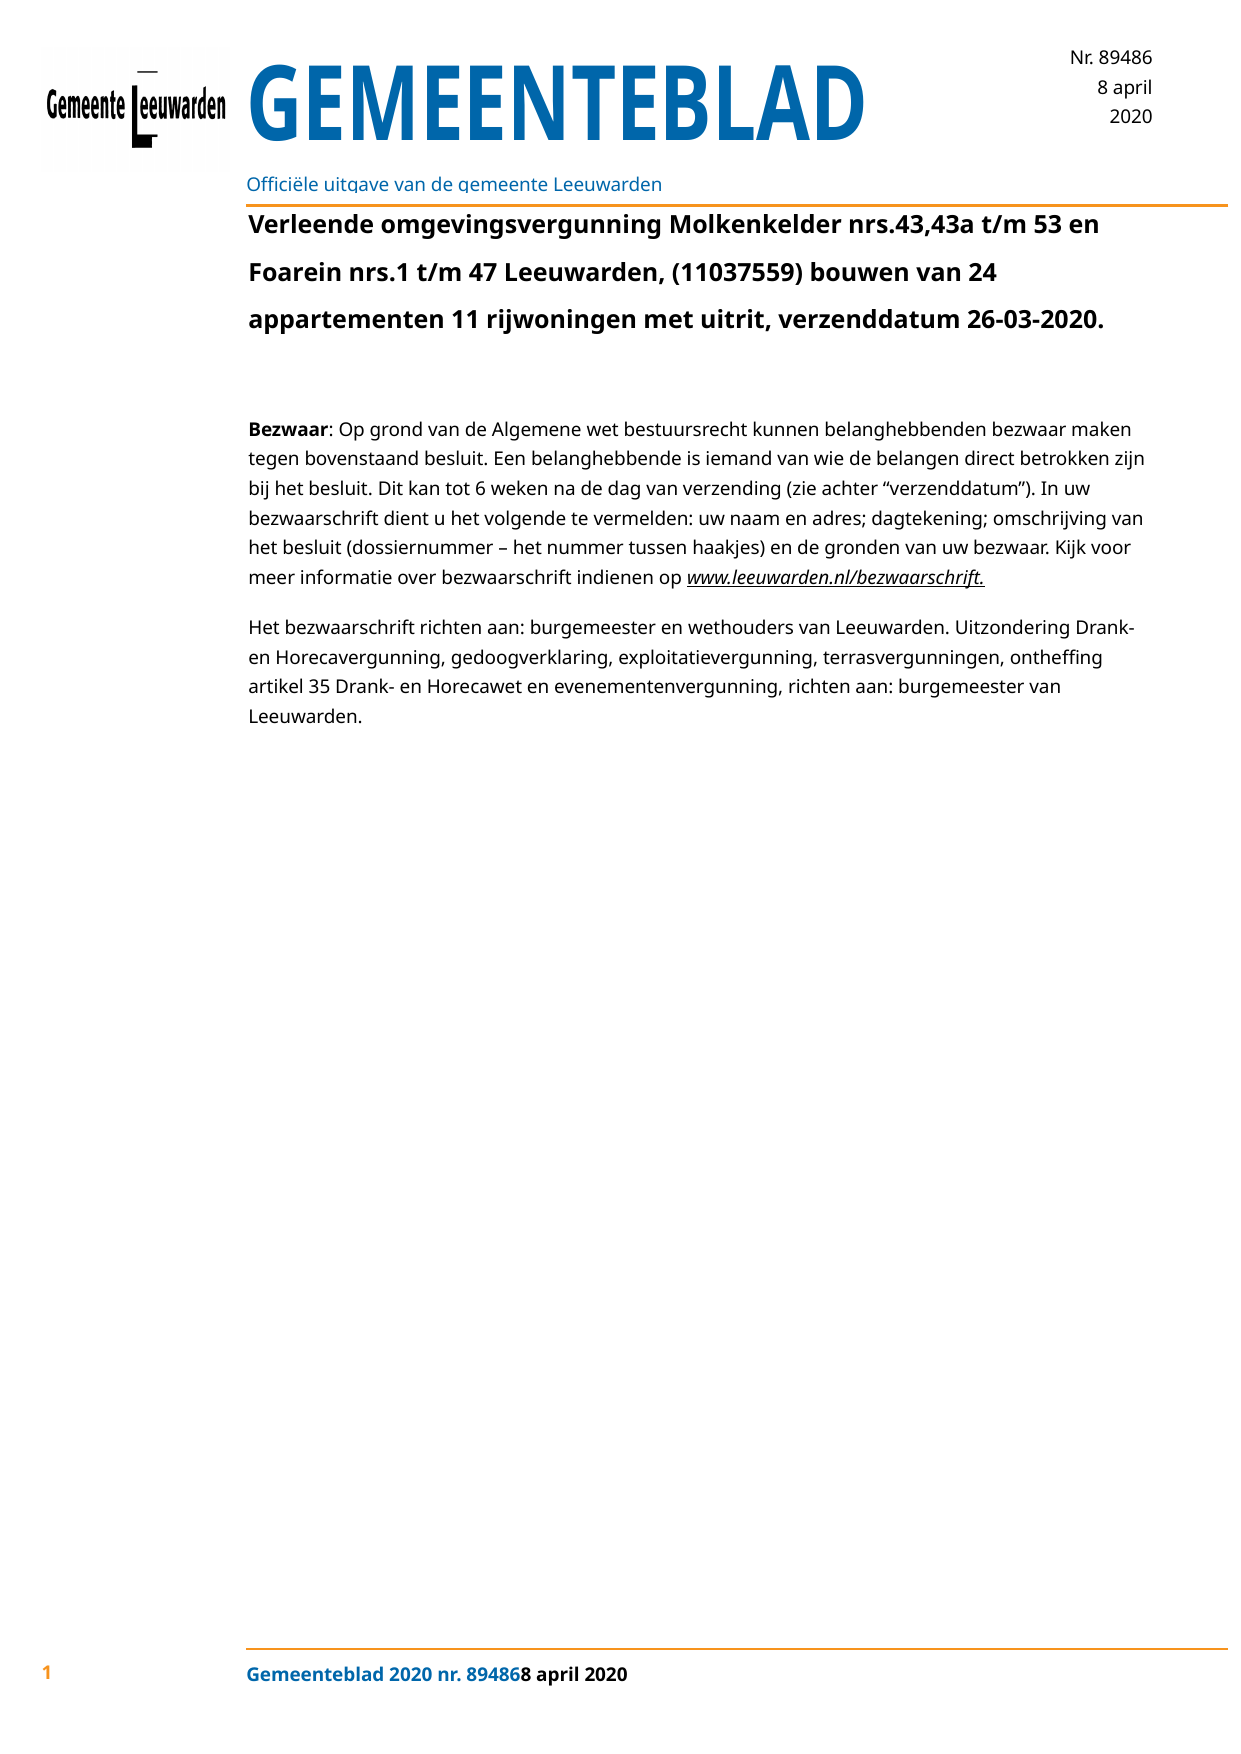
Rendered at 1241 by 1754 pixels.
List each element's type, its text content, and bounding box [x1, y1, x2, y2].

picture [41, 47, 231, 172]
text Het bezwaarschrift richten aan: burgemeester en wethouders van Leeuwarden. Uitzondering Drank- en Horecavergunning, gedoogverklaring, exploitatievergunning, terrasvergunningen, ontheffing artikel 35 Drank- en Horecawet en evenementenvergunning, richten aan: burgemeester van Leeuwarden. [248, 614, 1152, 729]
text Bezwaar: Op grond van de Algemene wet bestuursrecht kunnen belanghebbenden bezwaar maken tegen bovenstaand besluit. Een belanghebbende is iemand van wie de belangen direct betrokken zijn bij het besluit. Dit kan tot 6 weken na de dag van verzending (zie achter “verzenddatum”). In uw bezwaarschrift dient u het volgende te vermelden: uw naam en adres; dagtekening; omschrijving van het besluit (dossiernummer – het nummer tussen haakjes) en de gronden van uw bezwaar. Kijk voor meer informatie over bezwaarschrift indienen op www.leeuwarden.nl/bezwaarschrift. [248, 416, 1152, 589]
text Verleende omgevingsvergunning Molkenkelder nrs.43,43a t/m 53 en Foarein nrs.1 t/m 47 Leeuwarden, (11037559) bouwen van 24 appartementen 11 rijwoningen met uitrit, verzenddatum 26-03-2020. [248, 207, 1152, 336]
